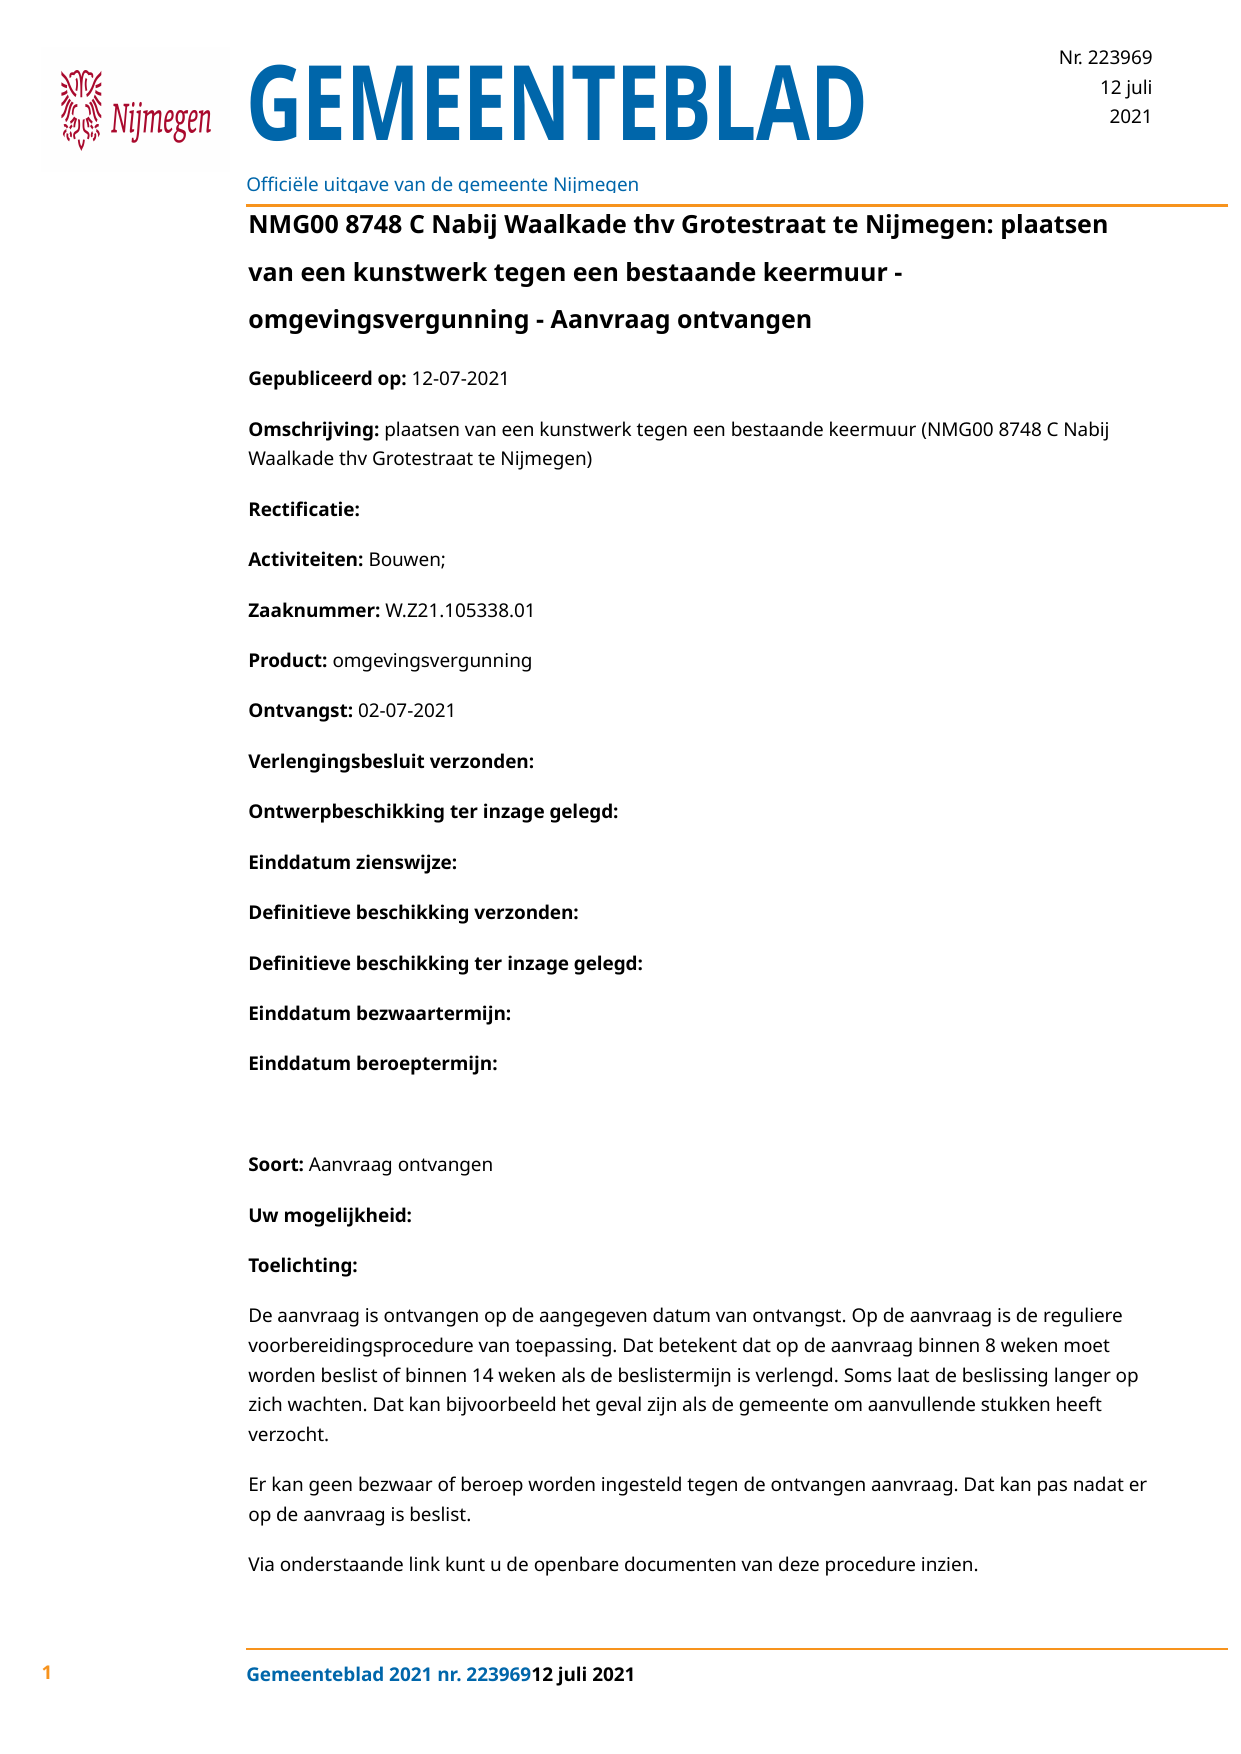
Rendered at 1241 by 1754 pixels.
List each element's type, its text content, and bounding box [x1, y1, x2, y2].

text Omschrijving: plaatsen van een kunstwerk tegen een bestaande keermuur (NMG00 8748 C Nabij Waalkade thv Grotestraat te Nijmegen) [248, 416, 1152, 471]
text Soort: Aanvraag ontvangen [248, 1151, 1152, 1177]
text Ontvangst: 02-07-2021 [248, 698, 1152, 723]
text Definitieve beschikking ter inzage gelegd: [248, 950, 1152, 975]
text Rectificatie: [248, 496, 1152, 522]
text Er kan geen bezwaar of beroep worden ingesteld tegen de ontvangen aanvraag. Dat kan pas nadat er op de aanvraag is beslist. [248, 1471, 1152, 1527]
text Einddatum zienswijze: [248, 849, 1152, 874]
text Activiteiten: Bouwen; [248, 546, 1152, 572]
text Gepubliceerd op: 12-07-2021 [248, 366, 1152, 391]
picture [41, 47, 231, 172]
text Toelichting: [248, 1252, 1152, 1278]
text Einddatum bezwaartermijn: [248, 1000, 1152, 1026]
text Product: omgevingsvergunning [248, 647, 1152, 673]
text NMG00 8748 C Nabij Waalkade thv Grotestraat te Nijmegen: plaatsen van een kunstwerk tegen een bestaande keermuur - omgevingsvergunning - Aanvraag ontvangen [248, 207, 1152, 336]
text Uw mogelijkheid: [248, 1202, 1152, 1227]
text Via onderstaande link kunt u de openbare documenten van deze procedure inzien. [248, 1551, 1152, 1577]
text De aanvraag is ontvangen op de aangegeven datum van ontvangst. Op de aanvraag is de reguliere voorbereidingsprocedure van toepassing. Dat betekent dat op de aanvraag binnen 8 weken moet worden beslist of binnen 14 weken als de beslistermijn is verlengd. Soms laat de beslissing langer op zich wachten. Dat kan bijvoorbeeld het geval zijn als de gemeente om aanvullende stukken heeft verzocht. [248, 1303, 1152, 1447]
text Verlengingsbesluit verzonden: [248, 748, 1152, 774]
text Einddatum beroeptermijn: [248, 1051, 1152, 1076]
text Zaaknummer: W.Z21.105338.01 [248, 597, 1152, 622]
text Ontwerpbeschikking ter inzage gelegd: [248, 798, 1152, 824]
text Definitieve beschikking verzonden: [248, 899, 1152, 925]
